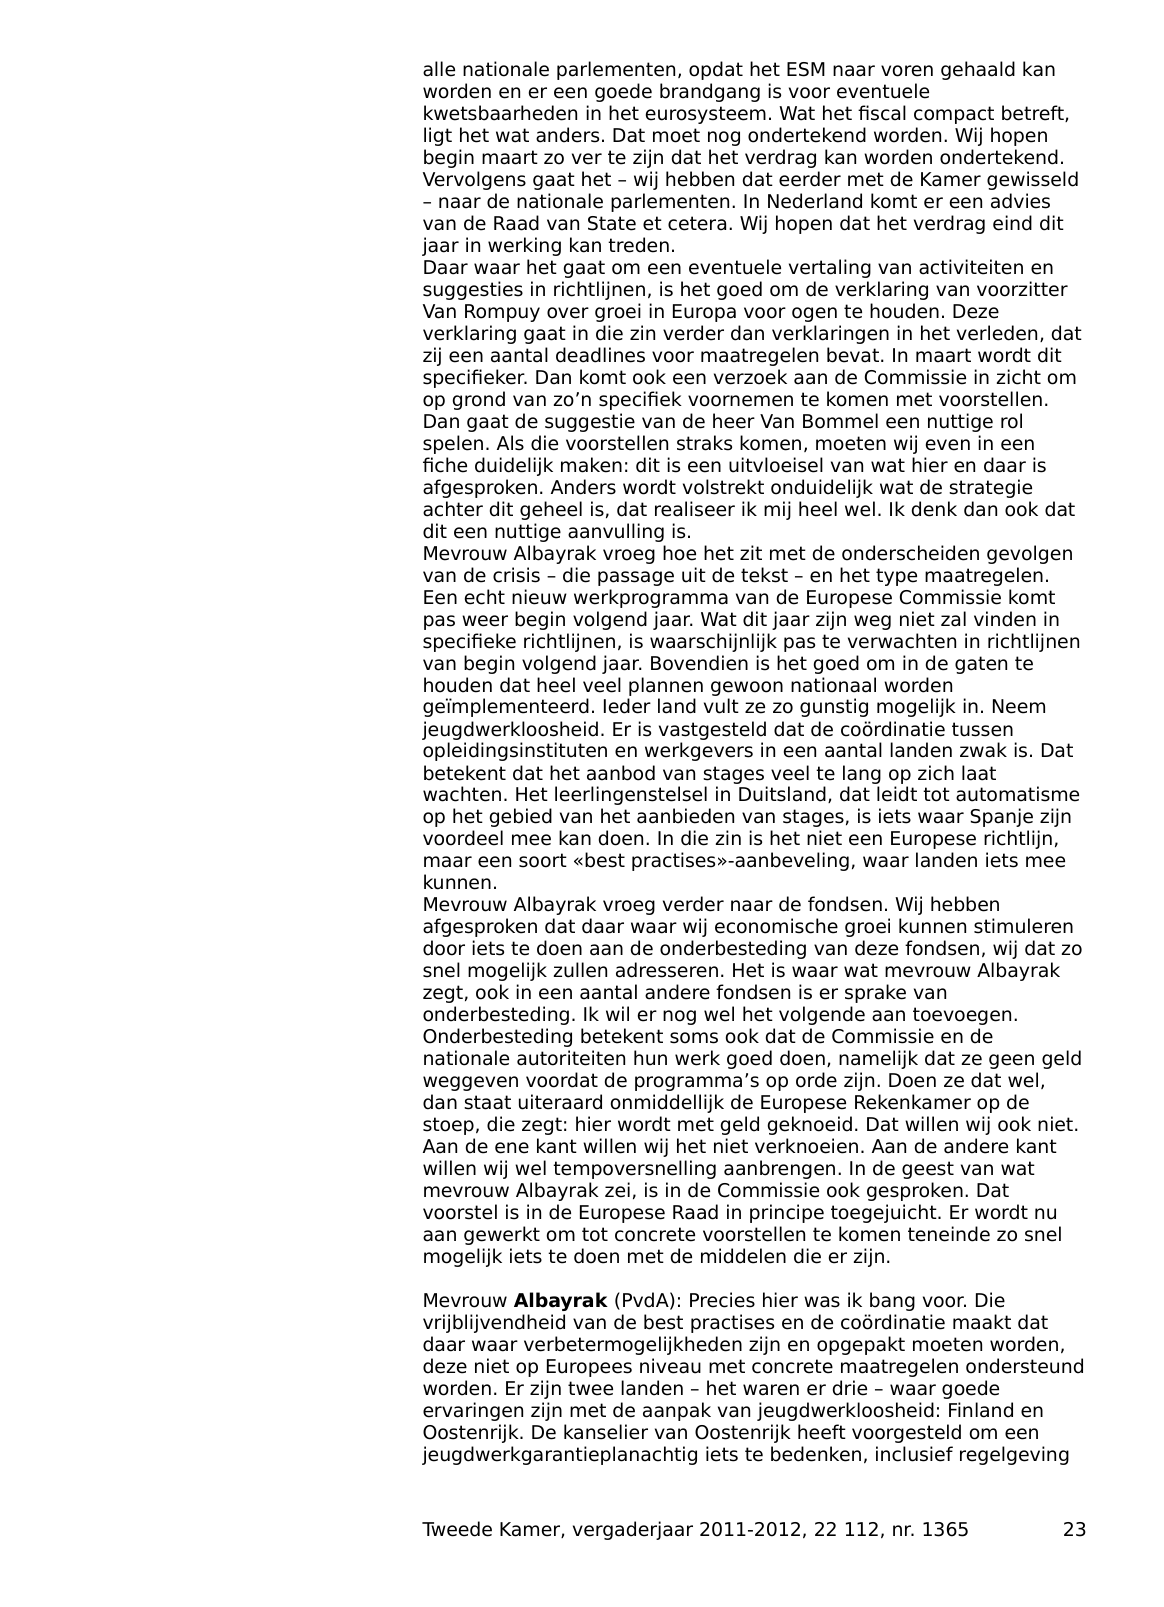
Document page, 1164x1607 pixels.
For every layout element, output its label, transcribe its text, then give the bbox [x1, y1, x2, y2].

text Daar waar het gaat om een eventuele vertaling van activiteiten en suggesties in richtlijnen, is het goed om de verklaring van voorzitter Van Rompuy over groei in Europa voor ogen te houden. Deze verklaring gaat in die zin verder dan verklaringen in het verleden, dat zij een aantal deadlines voor maatregelen bevat. In maart wordt dit specifieker. Dan komt ook een verzoek aan de Commissie in zicht om op grond van zo’n specifiek voornemen te komen met voorstellen. Dan gaat de suggestie van de heer Van Bommel een nuttige rol spelen. Als die voorstellen straks komen, moeten wij even in een fiche duidelijk maken: dit is een uitvloeisel van wat hier en daar is afgesproken. Anders wordt volstrekt onduidelijk wat de strategie achter dit geheel is, dat realiseer ik mij heel wel. Ik denk dan ook dat dit een nuttige aanvulling is. [422, 257, 1087, 543]
text alle nationale parlementen, opdat het ESM naar voren gehaald kan worden en er een goede brandgang is voor eventuele kwetsbaarheden in het eurosysteem. Wat het fiscal compact betreft, ligt het wat anders. Dat moet nog ondertekend worden. Wij hopen begin maart zo ver te zijn dat het verdrag kan worden ondertekend. Vervolgens gaat het – wij hebben dat eerder met de Kamer gewisseld – naar de nationale parlementen. In Nederland komt er een advies van de Raad van State et cetera. Wij hopen dat het verdrag eind dit jaar in werking kan treden. [422, 59, 1087, 257]
text Mevrouw Albayrak vroeg hoe het zit met de onderscheiden gevolgen van de crisis – die passage uit de tekst – en het type maatregelen. Een echt nieuw werkprogramma van de Europese Commissie komt pas weer begin volgend jaar. Wat dit jaar zijn weg niet zal vinden in specifieke richtlijnen, is waarschijnlijk pas te verwachten in richtlijnen van begin volgend jaar. Bovendien is het goed om in de gaten te houden dat heel veel plannen gewoon nationaal worden geïmplementeerd. Ieder land vult ze zo gunstig mogelijk in. Neem jeugdwerkloosheid. Er is vastgesteld dat de coördinatie tussen opleidingsinstituten en werkgevers in een aantal landen zwak is. Dat betekent dat het aanbod van stages veel te lang op zich laat wachten. Het leerlingenstelsel in Duitsland, dat leidt tot automatisme op het gebied van het aanbieden van stages, is iets waar Spanje zijn voordeel mee kan doen. In die zin is het niet een Europese richtlijn, maar een soort «best practises»-aanbeveling, waar landen iets mee kunnen. [422, 543, 1087, 894]
text Mevrouw Albayrak (PvdA): Precies hier was ik bang voor. Die vrijblijvendheid van de best practises en de coördinatie maakt dat daar waar verbetermogelijkheden zijn en opgepakt moeten worden, deze niet op Europees niveau met concrete maatregelen ondersteund worden. Er zijn twee landen – het waren er drie – waar goede ervaringen zijn met de aanpak van jeugdwerkloosheid: Finland en Oostenrijk. De kanselier van Oostenrijk heeft voorgesteld om een jeugdwerkgarantieplanachtig iets te bedenken, inclusief regelgeving [422, 1290, 1087, 1466]
text Mevrouw Albayrak vroeg verder naar de fondsen. Wij hebben afgesproken dat daar waar wij economische groei kunnen stimuleren door iets te doen aan de onderbesteding van deze fondsen, wij dat zo snel mogelijk zullen adresseren. Het is waar wat mevrouw Albayrak zegt, ook in een aantal andere fondsen is er sprake van onderbesteding. Ik wil er nog wel het volgende aan toevoegen. Onderbesteding betekent soms ook dat de Commissie en de nationale autoriteiten hun werk goed doen, namelijk dat ze geen geld weggeven voordat de programma’s op orde zijn. Doen ze dat wel, dan staat uiteraard onmiddellijk de Europese Rekenkamer op de stoep, die zegt: hier wordt met geld geknoeid. Dat willen wij ook niet. Aan de ene kant willen wij het niet verknoeien. Aan de andere kant willen wij wel tempoversnelling aanbrengen. In de geest van wat mevrouw Albayrak zei, is in de Commissie ook gesproken. Dat voorstel is in de Europese Raad in principe toegejuicht. Er wordt nu aan gewerkt om tot concrete voorstellen te komen teneinde zo snel mogelijk iets te doen met de middelen die er zijn. [422, 894, 1087, 1268]
